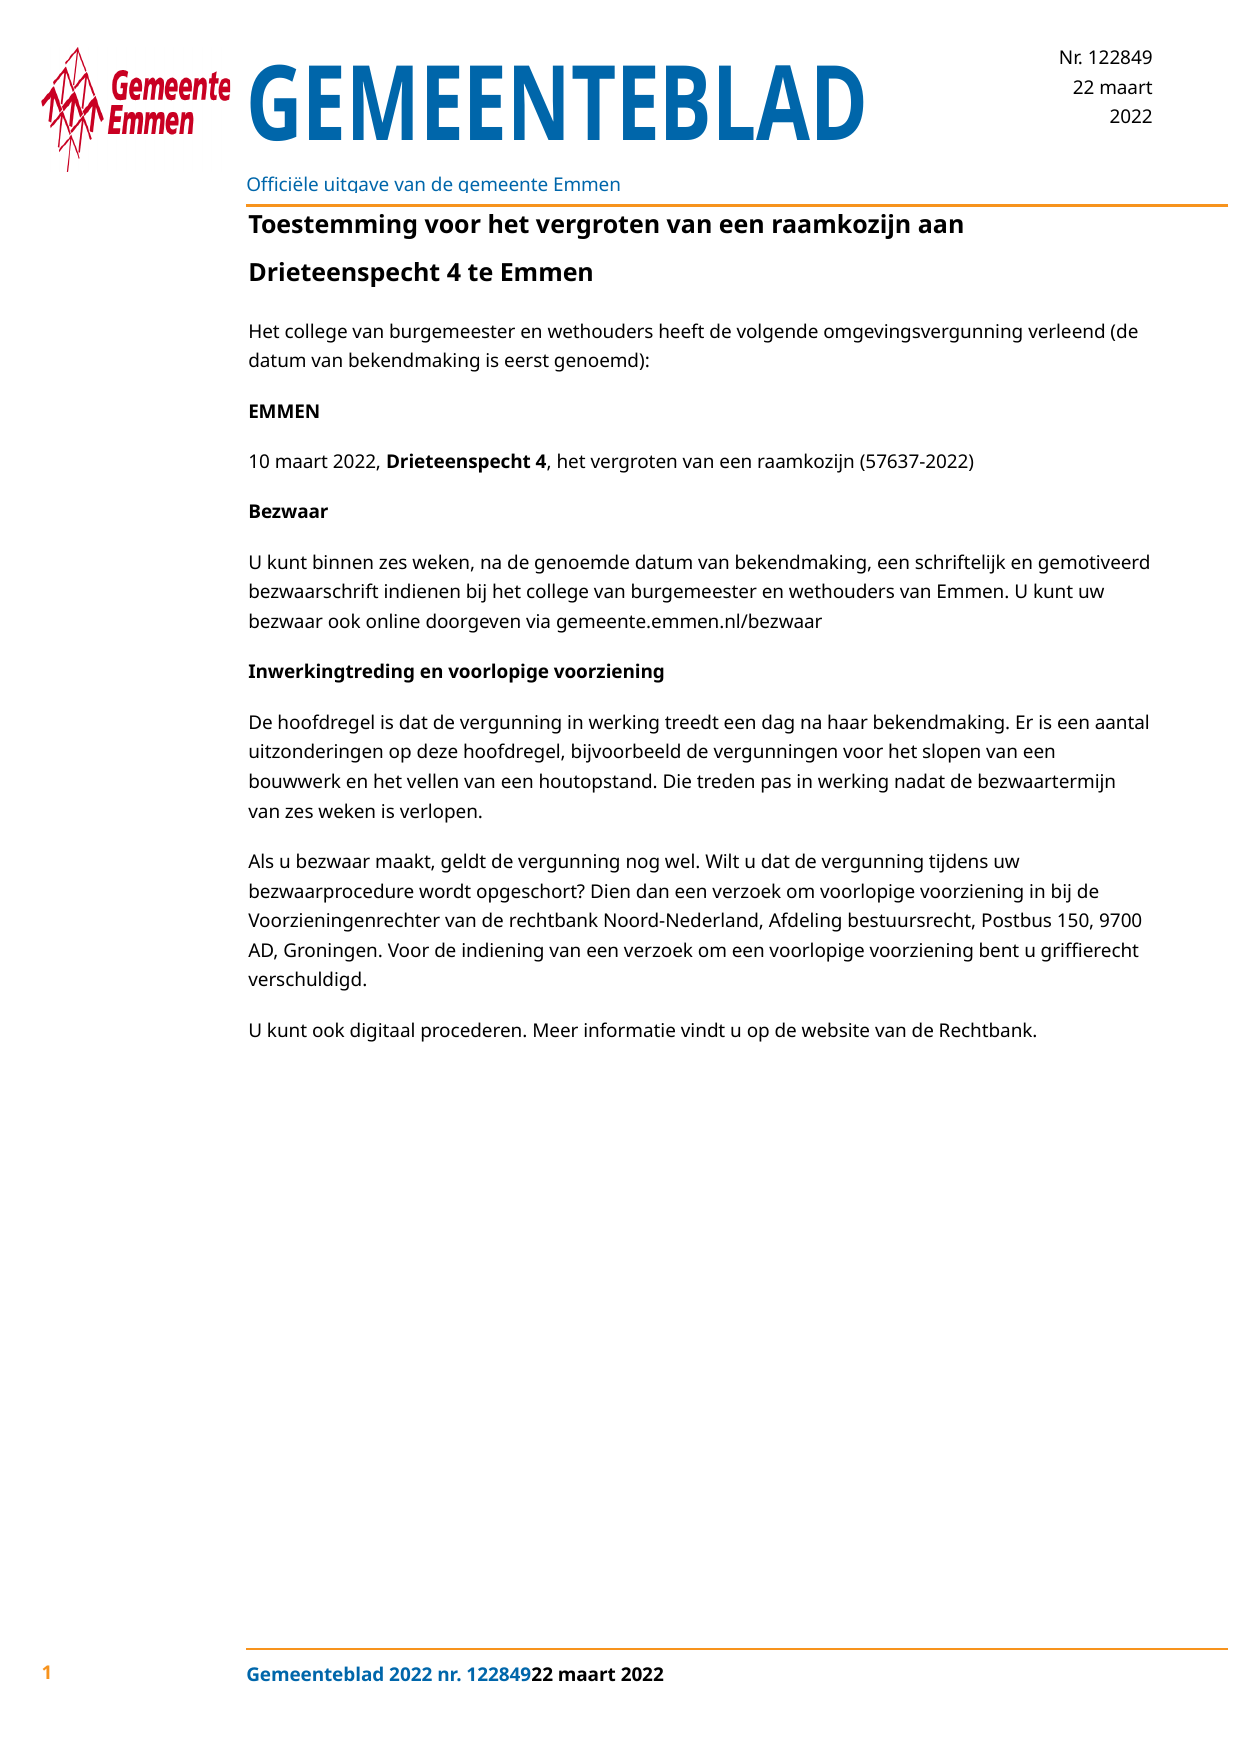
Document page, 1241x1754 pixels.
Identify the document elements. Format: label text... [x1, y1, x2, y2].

text De hoofdregel is dat de vergunning in werking treedt een dag na haar bekendmaking. Er is een aantal uitzonderingen op deze hoofdregel, bijvoorbeeld de vergunningen voor het slopen van een bouwwerk en het vellen van een houtopstand. Die treden pas in werking nadat de bezwaartermijn van zes weken is verlopen. [248, 709, 1152, 824]
text U kunt binnen zes weken, na de genoemde datum van bekendmaking, een schriftelijk en gemotiveerd bezwaarschrift indienen bij het college van burgemeester en wethouders van Emmen. U kunt uw bezwaar ook online doorgeven via gemeente.emmen.nl/bezwaar [248, 549, 1152, 634]
text Toestemming voor het vergroten van een raamkozijn aan Drieteenspecht 4 te Emmen [248, 207, 1152, 288]
text Bezwaar [248, 499, 1152, 524]
text EMMEN [248, 398, 1152, 424]
text Het college van burgemeester en wethouders heeft de volgende omgevingsvergunning verleend (de datum van bekendmaking is eerst genoemd): [248, 318, 1152, 373]
text Inwerkingtreding en voorlopige voorziening [248, 659, 1152, 684]
picture [41, 47, 231, 172]
text 10 maart 2022, Drieteenspecht 4, het vergroten van een raamkozijn (57637-2022) [248, 448, 1152, 474]
text Als u bezwaar maakt, geldt de vergunning nog wel. Wilt u dat de vergunning tijdens uw bezwaarprocedure wordt opgeschort? Dien dan een verzoek om voorlopige voorziening in bij de Voorzieningenrechter van de rechtbank Noord-Nederland, Afdeling bestuursrecht, Postbus 150, 9700 AD, Groningen. Voor de indiening van een verzoek om een voorlopige voorziening bent u griffierecht verschuldigd. [248, 848, 1152, 992]
text U kunt ook digitaal procederen. Meer informatie vindt u op de website van de Rechtbank. [248, 1017, 1152, 1043]
